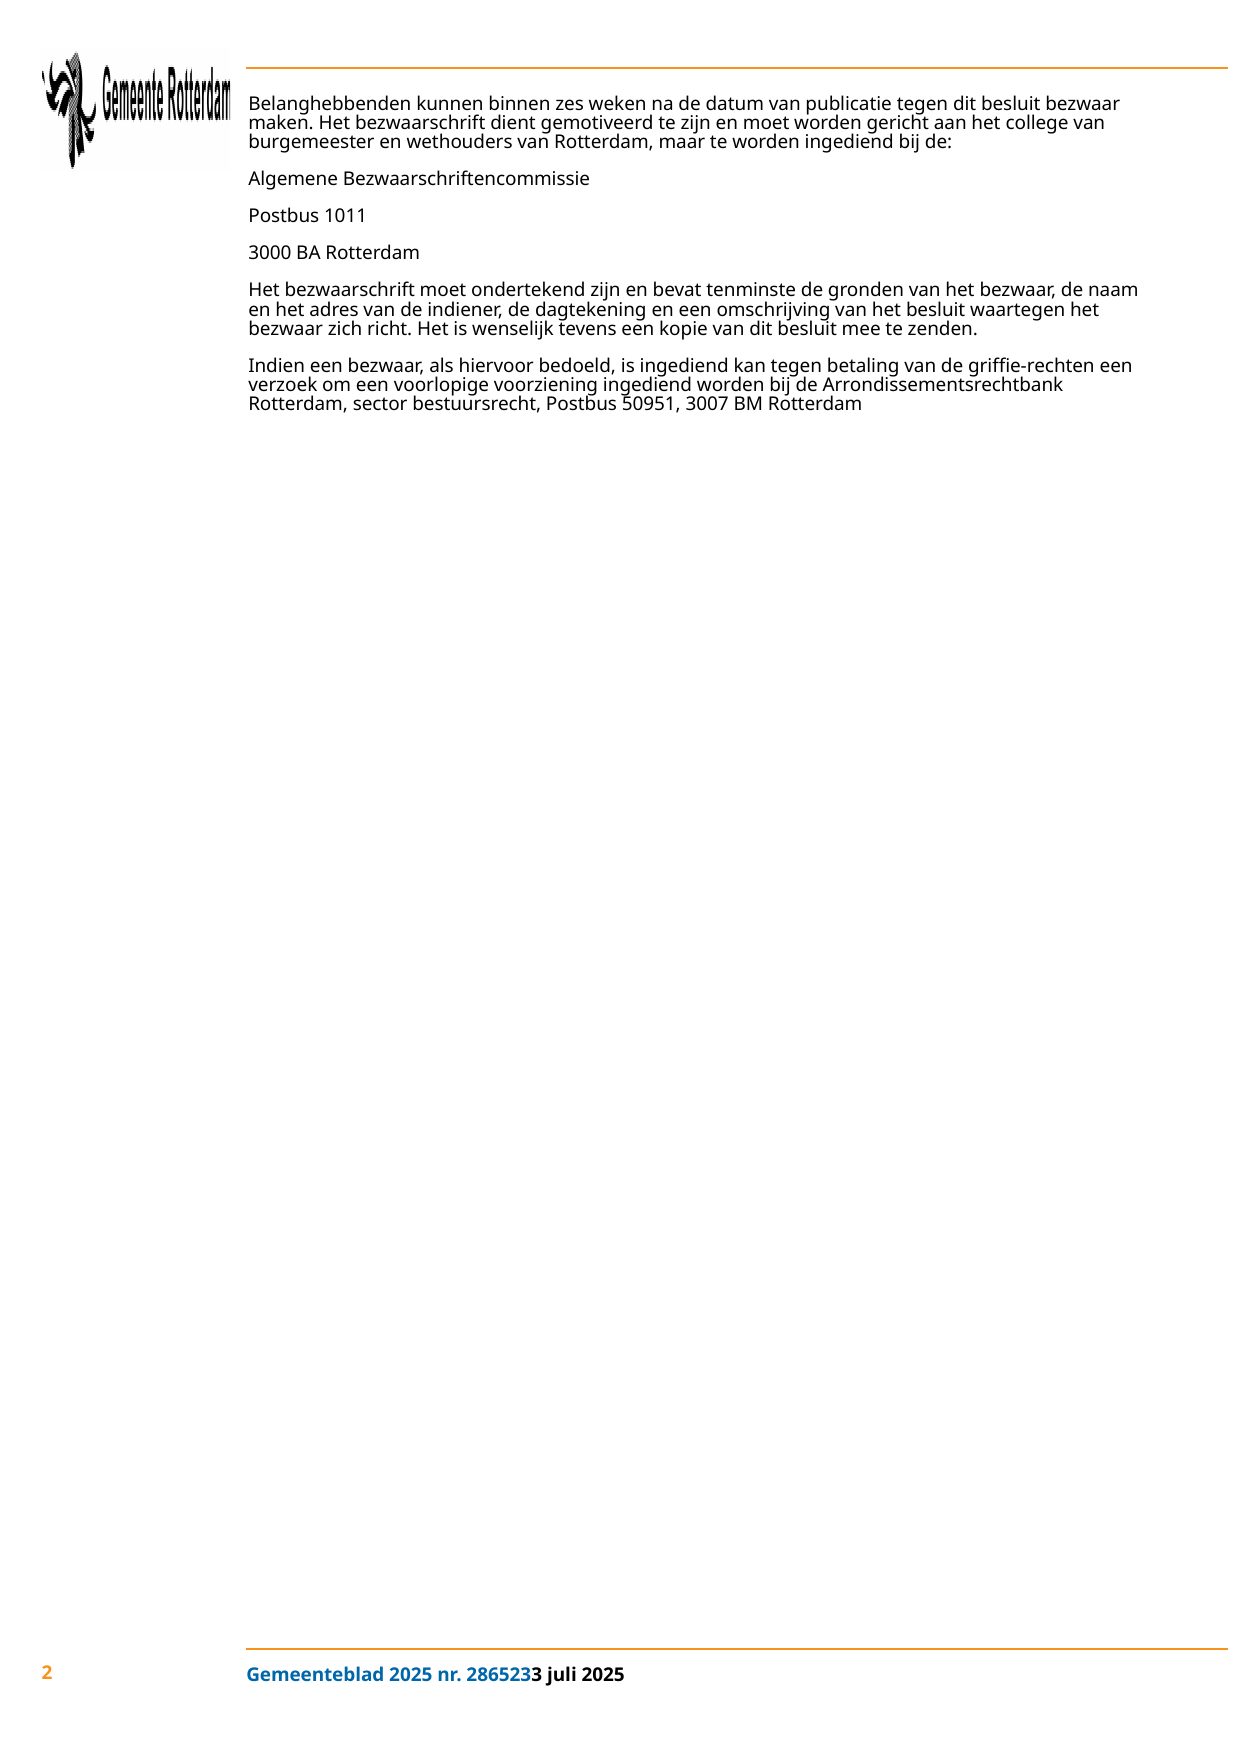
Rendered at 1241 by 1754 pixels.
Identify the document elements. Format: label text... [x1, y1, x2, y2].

text 3000 BA Rotterdam [248, 244, 1152, 264]
text Belanghebbenden kunnen binnen zes weken na de datum van publicatie tegen dit besluit bezwaar maken. Het bezwaarschrift dient gemotiveerd te zijn en moet worden gericht aan het college van burgemeester en wethouders van Rotterdam, maar te worden ingediend bij de: [248, 95, 1152, 153]
text Indien een bezwaar, als hiervoor bedoeld, is ingediend kan tegen betaling van de griffie-rechten een verzoek om een voorlopige voorziening ingediend worden bij de Arrondissementsrechtbank Rotterdam, sector bestuursrecht, Postbus 50951, 3007 BM Rotterdam [248, 357, 1152, 415]
text Algemene Bezwaarschriftencommissie [248, 170, 1152, 190]
text Het bezwaarschrift moet ondertekend zijn en bevat tenminste de gronden van het bezwaar, de naam en het adres van de indiener, de dagtekening en een omschrijving van het besluit waartegen het bezwaar zich richt. Het is wenselijk tevens een kopie van dit besluit mee te zenden. [248, 281, 1152, 339]
picture [41, 47, 231, 172]
text Postbus 1011 [248, 207, 1152, 227]
